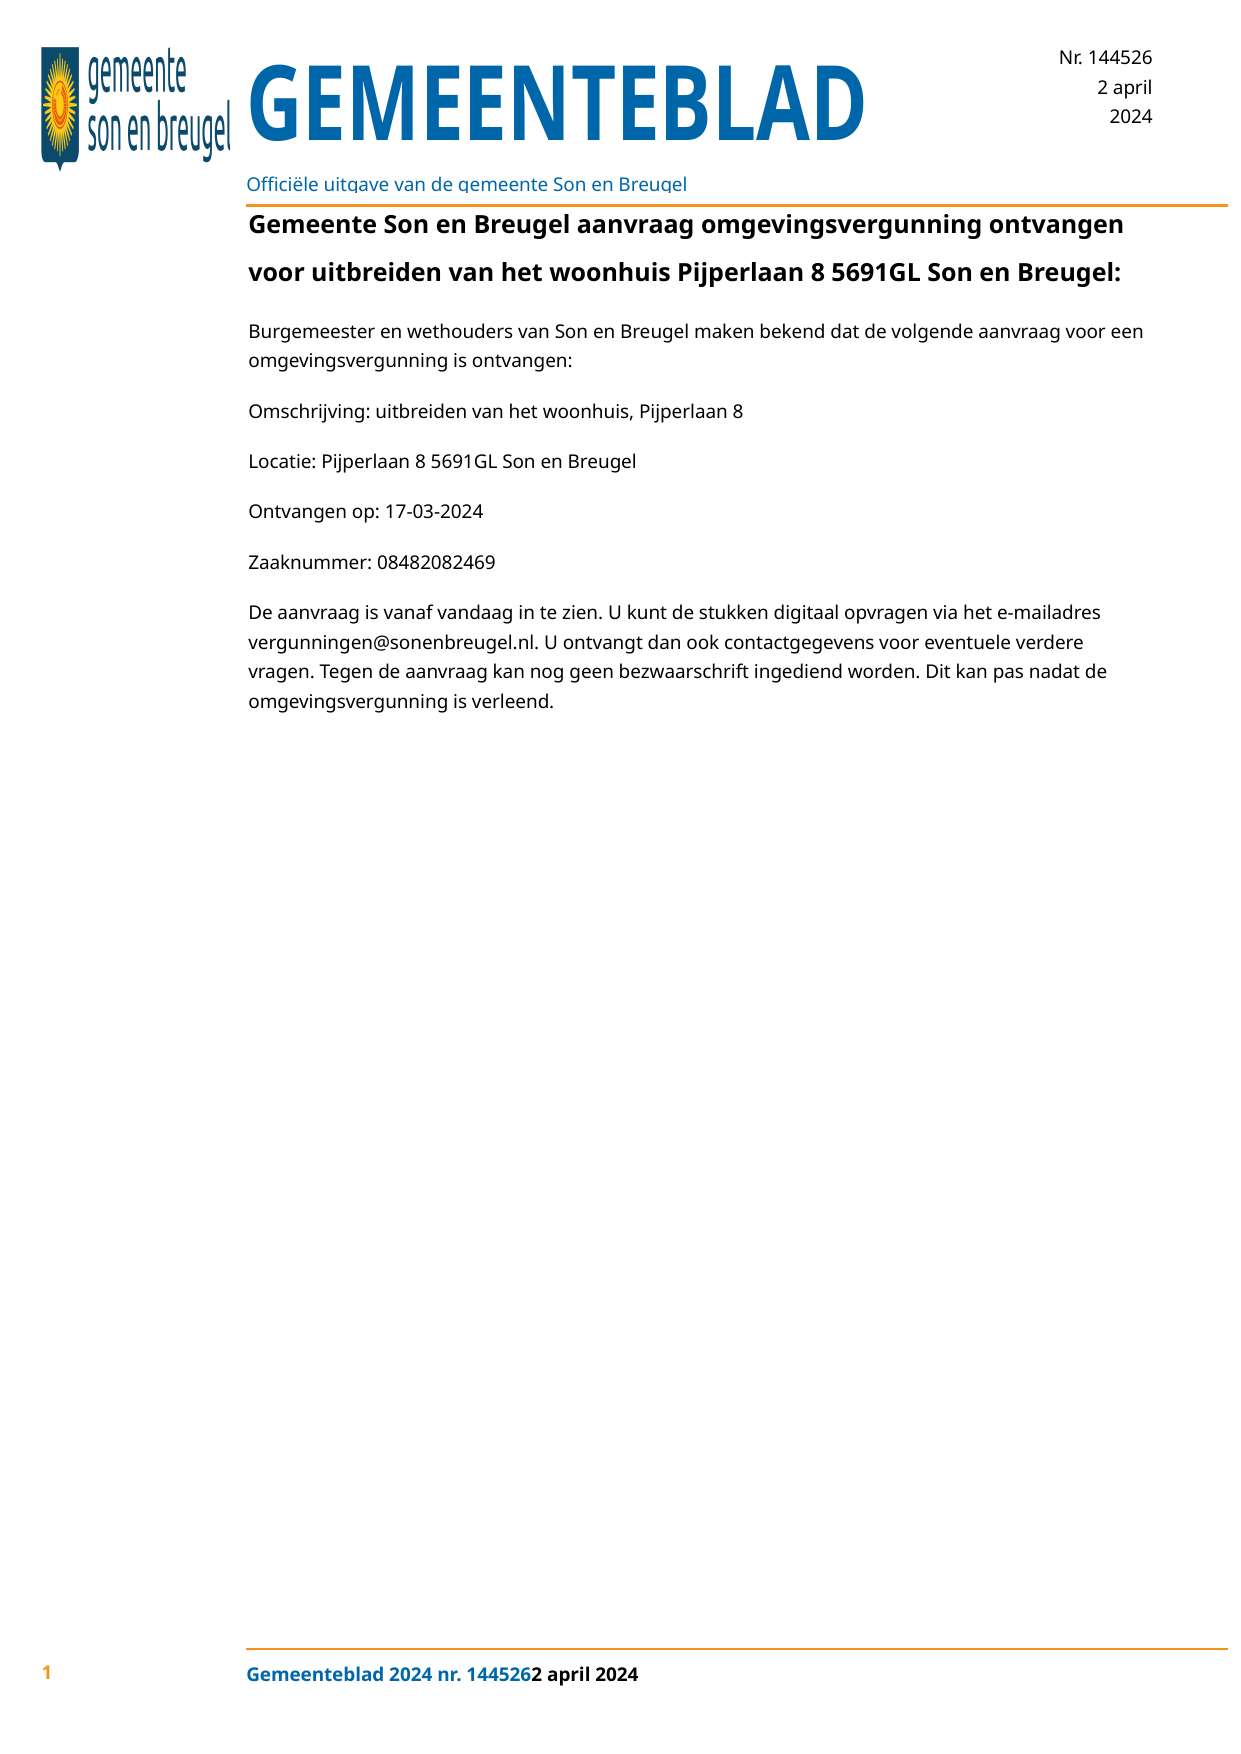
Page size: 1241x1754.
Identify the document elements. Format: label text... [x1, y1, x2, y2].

text Locatie: Pijperlaan 8 5691GL Son en Breugel [248, 448, 1152, 474]
picture [41, 47, 231, 172]
text Ontvangen op: 17-03-2024 [248, 499, 1152, 524]
text De aanvraag is vanaf vandaag in te zien. U kunt de stukken digitaal opvragen via het e-mailadres vergunningen@sonenbreugel.nl. U ontvangt dan ook contactgegevens voor eventuele verdere vragen. Tegen de aanvraag kan nog geen bezwaarschrift ingediend worden. Dit kan pas nadat de omgevingsvergunning is verleend. [248, 599, 1152, 714]
text Gemeente Son en Breugel aanvraag omgevingsvergunning ontvangen voor uitbreiden van het woonhuis Pijperlaan 8 5691GL Son en Breugel: [248, 207, 1152, 288]
text Zaaknummer: 08482082469 [248, 549, 1152, 575]
text Burgemeester en wethouders van Son en Breugel maken bekend dat de volgende aanvraag voor een omgevingsvergunning is ontvangen: [248, 318, 1152, 373]
text Omschrijving: uitbreiden van het woonhuis, Pijperlaan 8 [248, 398, 1152, 424]
